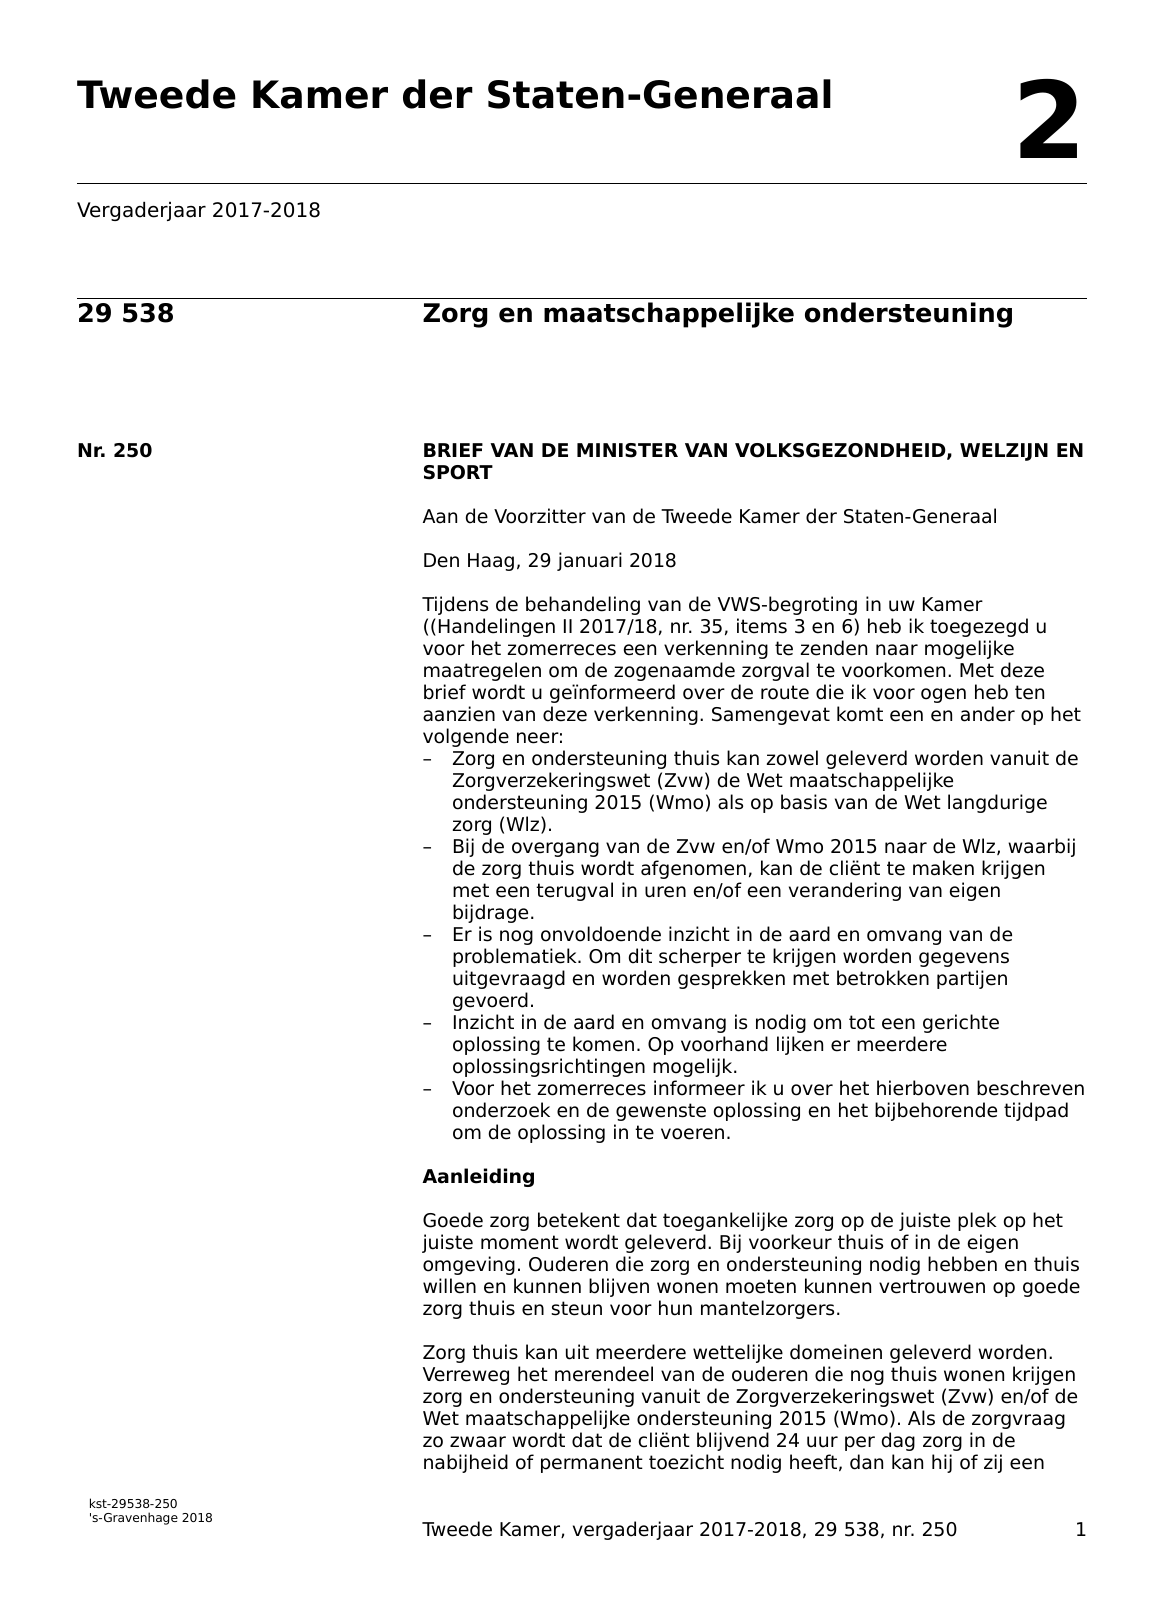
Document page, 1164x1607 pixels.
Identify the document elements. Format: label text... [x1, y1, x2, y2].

table_header Tweede Kamer der Staten-Generaal [77, 59, 886, 183]
text – Bij de overgang van de Zvw en/of Wmo 2015 naar de Wlz, waarbij de zorg thuis wordt afgenomen, kan de cliënt te maken krijgen met een terugval in uren en/of een verandering van eigen bijdrage. [422, 836, 1087, 924]
text 's-Gravenhage 2018 [88, 1511, 323, 1525]
text Goede zorg betekent dat toegankelijke zorg op de juiste plek op het juiste moment wordt geleverd. Bij voorkeur thuis of in de eigen omgeving. Ouderen die zorg en ondersteuning nodig hebben en thuis willen en kunnen blijven wonen moeten kunnen vertrouwen op goede zorg thuis en steun voor hun mantelzorgers. [422, 1210, 1087, 1320]
text – Inzicht in de aard en omvang is nodig om tot een gerichte oplossing te komen. Op voorhand lijken er meerdere oplossingsrichtingen mogelijk. [422, 1012, 1087, 1078]
text – Er is nog onvoldoende inzicht in de aard en omvang van de problematiek. Om dit scherper te krijgen worden gegevens uitgevraagd en worden gesprekken met betrokken partijen gevoerd. [422, 924, 1087, 1012]
subtitle Nr. 250 BRIEF VAN DE MINISTER VAN VOLKSGEZONDHEID, WELZIJN EN SPORT [77, 440, 1087, 484]
text kst-29538-250 [88, 1497, 323, 1511]
subtitle Aanleiding [422, 1166, 1087, 1188]
text – Zorg en ondersteuning thuis kan zowel geleverd worden vanuit de Zorgverzekeringswet (Zvw) de Wet maatschappelijke ondersteuning 2015 (Wmo) als op basis van de Wet langdurige zorg (Wlz). [422, 748, 1087, 836]
table_cell Vergaderjaar 2017-2018 [77, 184, 1087, 298]
text – Voor het zomerreces informeer ik u over het hierboven beschreven onderzoek en de gewenste oplossing en het bijbehorende tijdpad om de oplossing in te voeren. [422, 1078, 1087, 1144]
subtitle 29 538 Zorg en maatschappelijke ondersteuning [77, 299, 1087, 329]
text Aan de Voorzitter van de Tweede Kamer der Staten-Generaal [422, 506, 1087, 528]
text Tijdens de behandeling van de VWS-begroting in uw Kamer ((Handelingen II 2017/18, nr. 35, items 3 en 6) heb ik toegezegd u voor het zomerreces een verkenning te zenden naar mogelijke maatregelen om de zogenaamde zorgval te voorkomen. Met deze brief wordt u geïnformeerd over de route die ik voor ogen heb ten aanzien van deze verkenning. Samengevat komt een en ander op het volgende neer: [422, 594, 1087, 748]
text Zorg thuis kan uit meerdere wettelijke domeinen geleverd worden. Verreweg het merendeel van de ouderen die nog thuis wonen krijgen zorg en ondersteuning vanuit de Zorgverzekeringswet (Zvw) en/of de Wet maatschappelijke ondersteuning 2015 (Wmo). Als de zorgvraag zo zwaar wordt dat de cliënt blijvend 24 uur per dag zorg in de nabijheid of permanent toezicht nodig heeft, dan kan hij of zij een [422, 1342, 1087, 1474]
text Den Haag, 29 januari 2018 [422, 550, 1087, 572]
table_header 2 [886, 59, 1087, 183]
